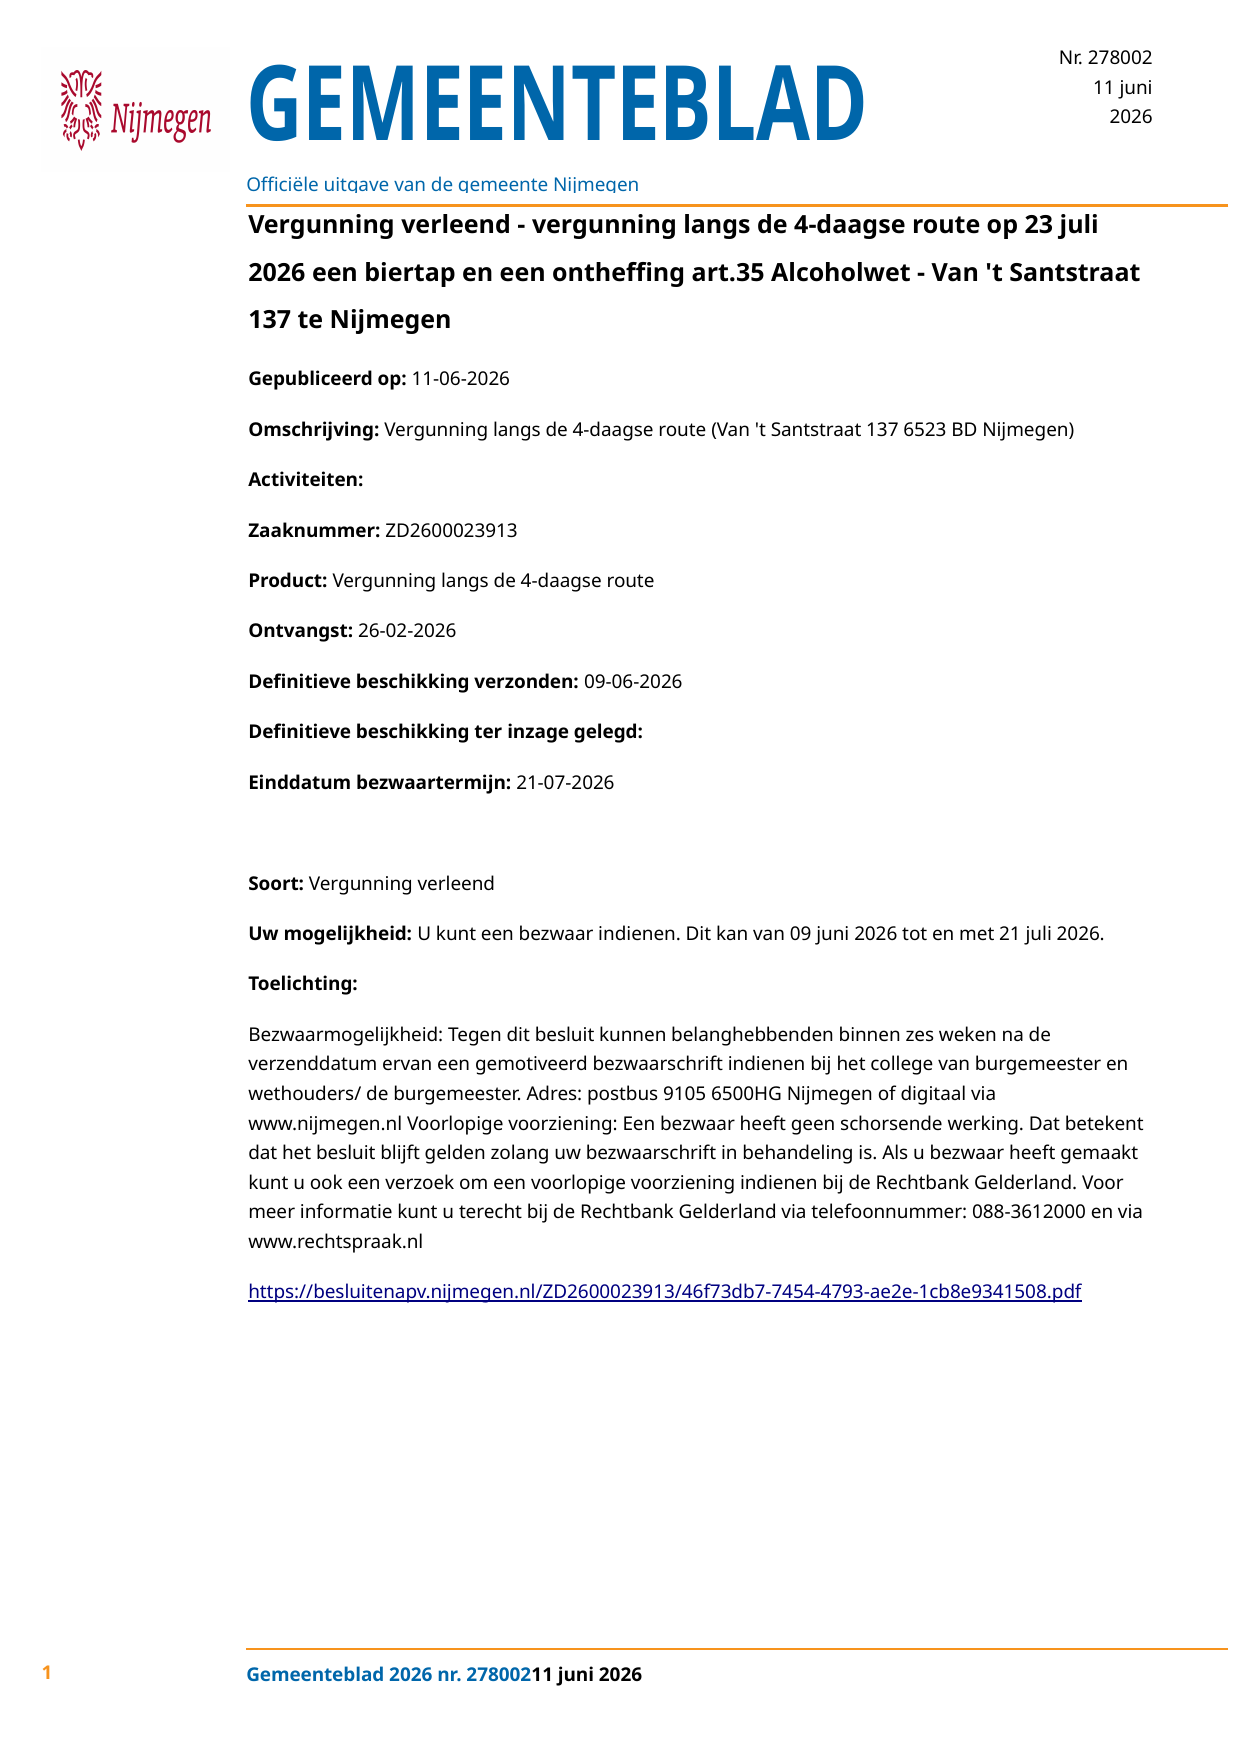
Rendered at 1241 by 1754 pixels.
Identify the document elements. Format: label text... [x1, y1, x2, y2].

text Toelichting: [248, 971, 1152, 996]
text Einddatum bezwaartermijn: 21-07-2026 [248, 769, 1152, 794]
text Definitieve beschikking ter inzage gelegd: [248, 718, 1152, 744]
text Product: Vergunning langs de 4-daagse route [248, 567, 1152, 593]
text Ontvangst: 26-02-2026 [248, 618, 1152, 643]
text Definitieve beschikking verzonden: 09-06-2026 [248, 668, 1152, 694]
text Omschrijving: Vergunning langs de 4-daagse route (Van 't Santstraat 137 6523 BD Nijmegen) [248, 416, 1152, 442]
text Bezwaarmogelijkheid: Tegen dit besluit kunnen belanghebbenden binnen zes weken na de verzenddatum ervan een gemotiveerd bezwaarschrift indienen bij het college van burgemeester en wethouders/ de burgemeester. Adres: postbus 9105 6500HG Nijmegen of digitaal via www.nijmegen.nl Voorlopige voorziening: Een bezwaar heeft geen schorsende werking. Dat betekent dat het besluit blijft gelden zolang uw bezwaarschrift in behandeling is. Als u bezwaar heeft gemaakt kunt u ook een verzoek om een voorlopige voorziening indienen bij de Rechtbank Gelderland. Voor meer informatie kunt u terecht bij de Rechtbank Gelderland via telefoonnummer: 088-3612000 en via www.rechtspraak.nl [248, 1021, 1152, 1254]
text Soort: Vergunning verleend [248, 870, 1152, 895]
text Gepubliceerd op: 11-06-2026 [248, 366, 1152, 391]
text https://besluitenapv.nijmegen.nl/ZD2600023913/46f73db7-7454-4793-ae2e-1cb8e9341508.pdf [248, 1278, 1152, 1304]
text Zaaknummer: ZD2600023913 [248, 517, 1152, 542]
text Uw mogelijkheid: U kunt een bezwaar indienen. Dit kan van 09 juni 2026 tot en met 21 juli 2026. [248, 920, 1152, 946]
text Activiteiten: [248, 466, 1152, 492]
picture [41, 47, 231, 172]
text Vergunning verleend - vergunning langs de 4-daagse route op 23 juli 2026 een biertap en een ontheffing art.35 Alcoholwet - Van 't Santstraat 137 te Nijmegen [248, 207, 1152, 336]
